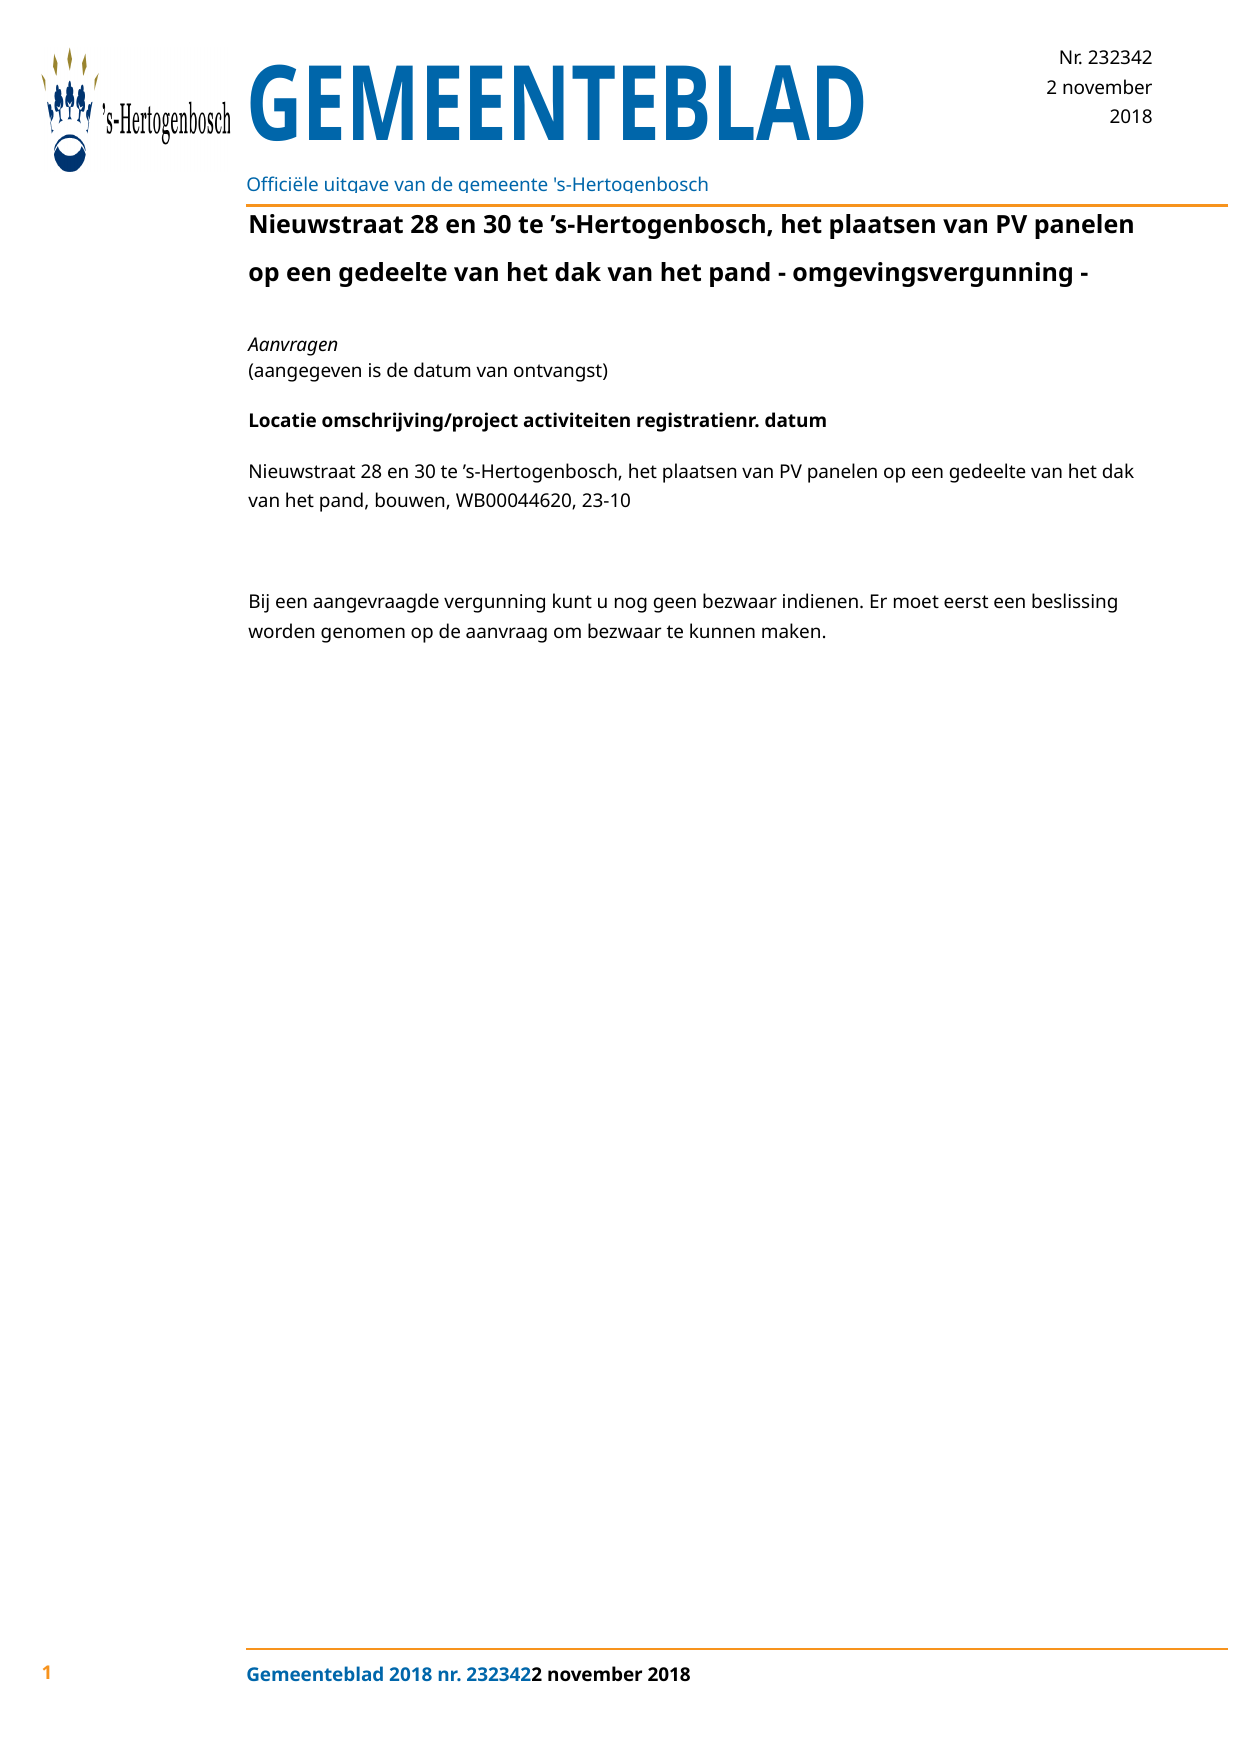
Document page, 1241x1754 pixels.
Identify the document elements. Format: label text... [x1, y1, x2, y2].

text Locatie omschrijving/project activiteiten registratienr. datum [248, 408, 1152, 433]
text Aanvragen [248, 331, 1152, 357]
text Nieuwstraat 28 en 30 te ’s-Hertogenbosch, het plaatsen van PV panelen op een gedeelte van het dak van het pand - omgevingsvergunning - [248, 207, 1152, 288]
text Bij een aangevraagde vergunning kunt u nog geen bezwaar indienen. Er moet eerst een beslissing worden genomen op de aanvraag om bezwaar te kunnen maken. [248, 588, 1152, 644]
text Nieuwstraat 28 en 30 te ’s-Hertogenbosch, het plaatsen van PV panelen op een gedeelte van het dak van het pand, bouwen, WB00044620, 23-10 [248, 458, 1152, 513]
text (aangegeven is de datum van ontvangst) [248, 357, 1152, 383]
picture [41, 47, 231, 172]
